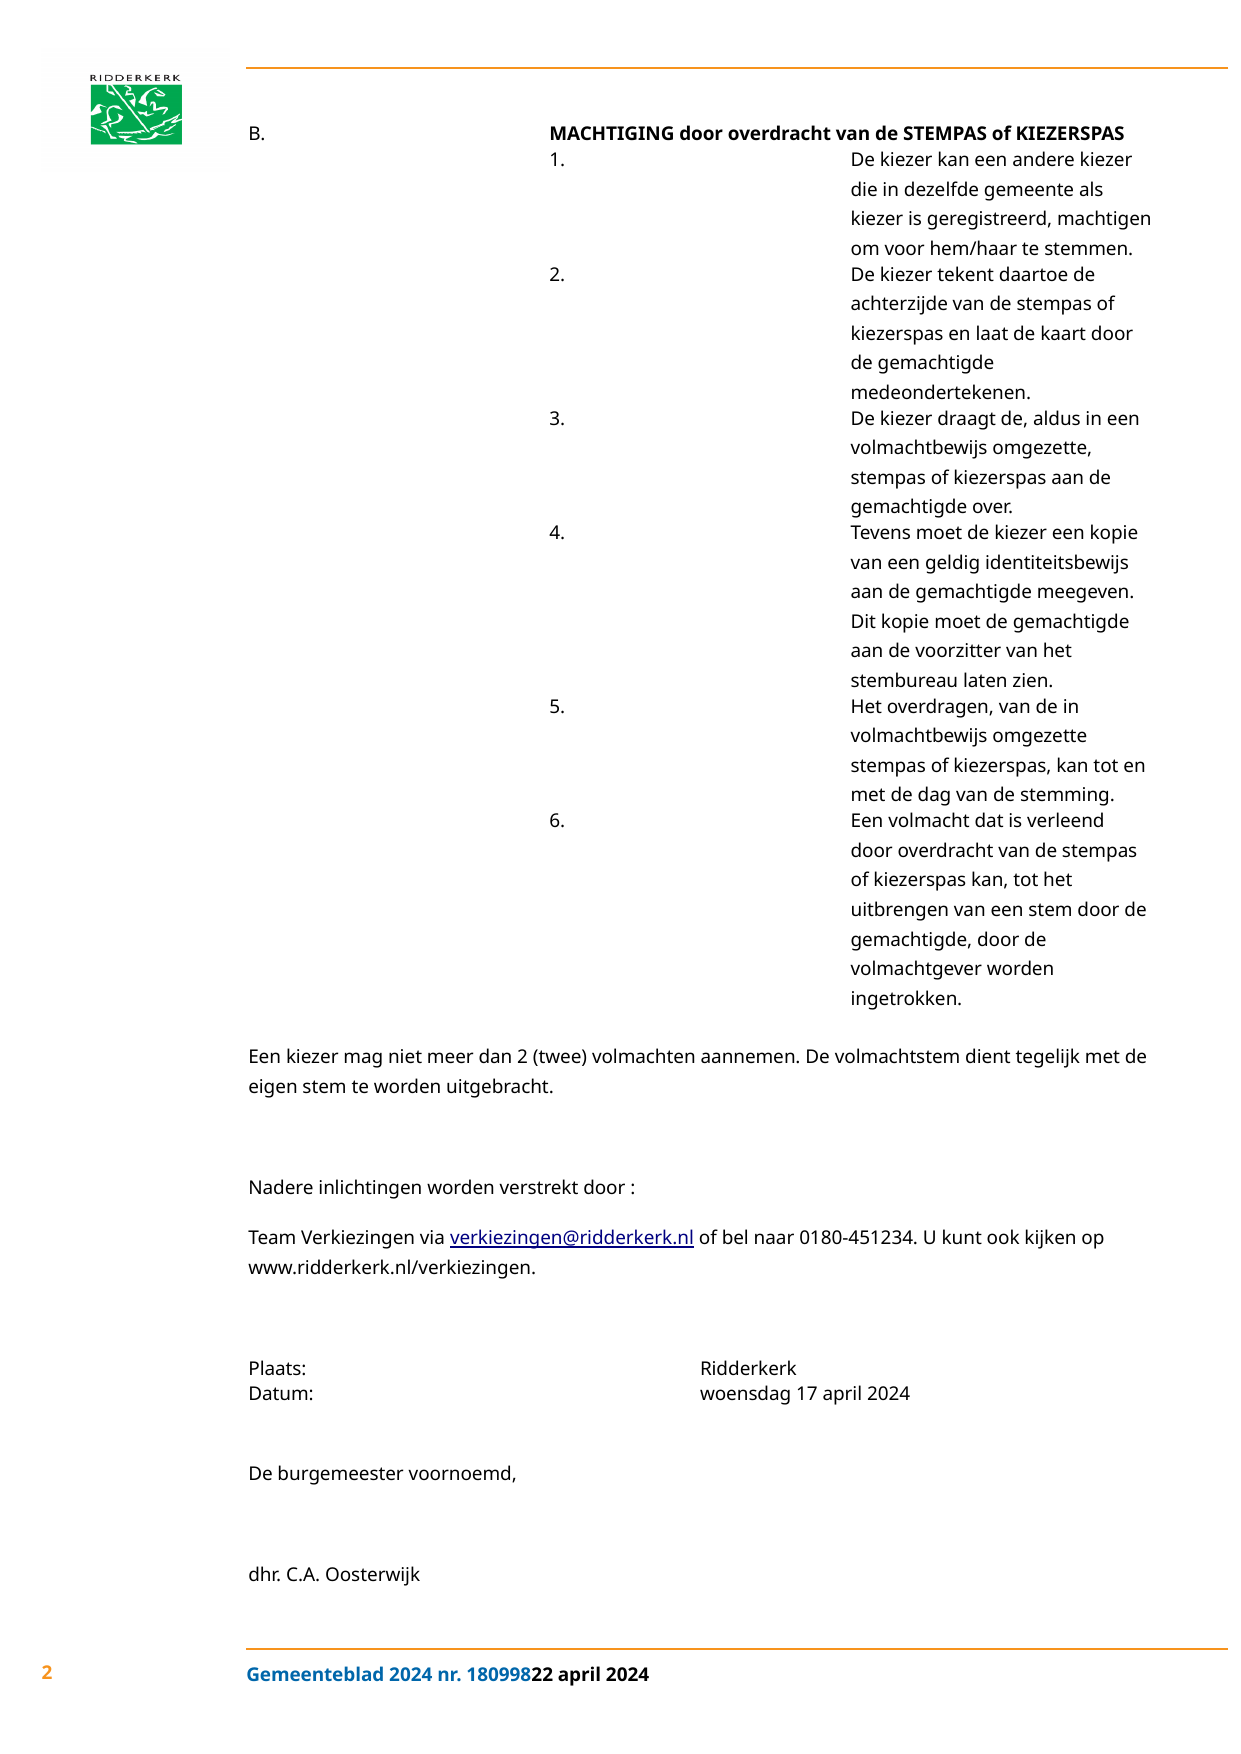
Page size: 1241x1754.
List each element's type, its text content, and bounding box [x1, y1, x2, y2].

table_cell [248, 261, 549, 405]
table_cell Datum: [248, 1381, 700, 1406]
table_header Ridderkerk [700, 1355, 1152, 1381]
table_cell B. [248, 121, 549, 146]
table_cell Het overdragen, van de in volmachtbewijs omgezette stempas of kiezerspas, kan tot en met de dag van de stemming. [850, 693, 1152, 807]
table_cell [248, 405, 549, 519]
text De burgemeester voornoemd, [248, 1460, 1152, 1486]
table_cell MACHTIGING door overdracht van de STEMPAS of KIEZERSPAS [549, 121, 1152, 146]
table_cell 3. [549, 405, 850, 519]
table_header Plaats: [248, 1355, 700, 1381]
table_cell Tevens moet de kiezer een kopie van een geldig identiteitsbewijs aan de gemachtigde meegeven. Dit kopie moet de gemachtigde aan de voorzitter van het stembureau laten zien. [850, 519, 1152, 693]
table_cell 5. [549, 693, 850, 807]
table_cell [248, 808, 549, 1040]
table_cell De kiezer tekent daartoe de achterzijde van de stempas of kiezerspas en laat de kaart door de gemachtigde medeondertekenen. [850, 261, 1152, 405]
text dhr. C.A. Oosterwijk [248, 1561, 1152, 1586]
table_cell 4. [549, 519, 850, 693]
picture [41, 47, 231, 172]
table_cell [248, 146, 549, 261]
text Een kiezer mag niet meer dan 2 (twee) volmachten aannemen. De volmachtstem dient tegelijk met de eigen stem te worden uitgebracht. [248, 1043, 1152, 1099]
text Team Verkiezingen via verkiezingen@ridderkerk.nl of bel naar 0180-451234. U kunt ook kijken op www.ridderkerk.nl/verkiezingen. [248, 1224, 1152, 1279]
table_cell De kiezer draagt de, aldus in een volmachtbewijs omgezette, stempas of kiezerspas aan de gemachtigde over. [850, 405, 1152, 519]
text Nadere inlichtingen worden verstrekt door : [248, 1174, 1152, 1199]
table_cell [248, 519, 549, 693]
table_cell 2. [549, 261, 850, 405]
table_cell [248, 693, 549, 807]
table_cell Een volmacht dat is verleend door overdracht van de stempas of kiezerspas kan, tot het uitbrengen van een stem door de gemachtigde, door de volmachtgever worden ingetrokken. [850, 808, 1152, 1040]
table_cell De kiezer kan een andere kiezer die in dezelfde gemeente als kiezer is geregistreerd, machtigen om voor hem/haar te stemmen. [850, 146, 1152, 261]
table_cell 1. [549, 146, 850, 261]
table_cell [248, 95, 1152, 121]
table_cell 6. [549, 808, 850, 1040]
table_cell woensdag 17 april 2024 [700, 1381, 1152, 1406]
